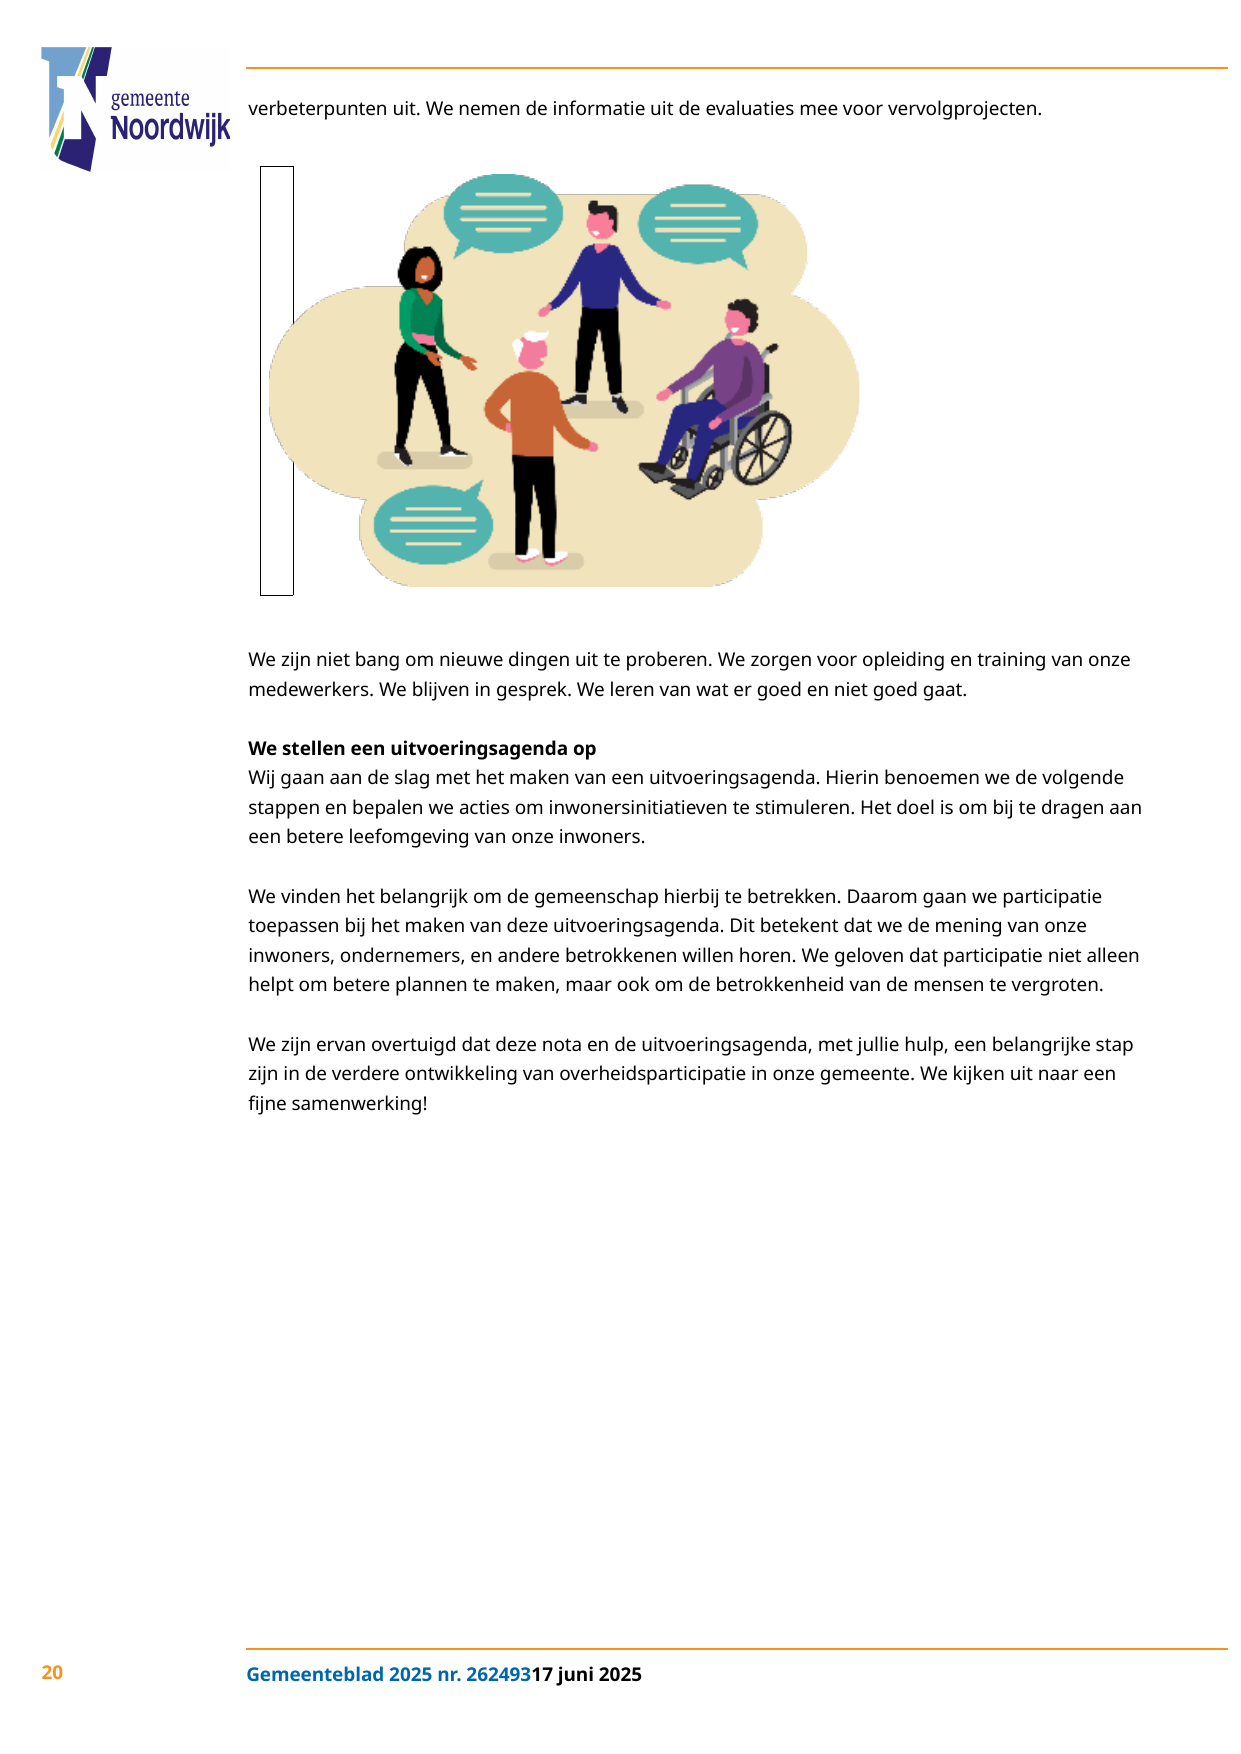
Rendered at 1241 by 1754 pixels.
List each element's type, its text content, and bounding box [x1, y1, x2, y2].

text We zijn ervan overtuigd dat deze nota en de uitvoeringsagenda, met jullie hulp, een belangrijke stap zijn in de verdere ontwikkeling van overheidsparticipatie in onze gemeente. We kijken uit naar een fijne samenwerking! [248, 1031, 1152, 1116]
text We stellen een uitvoeringsagenda op [248, 735, 1152, 761]
picture [41, 47, 231, 172]
text Wij gaan aan de slag met het maken van een uitvoeringsagenda. Hierin benoemen we de volgende stappen en bepalen we acties om inwonersinitiatieven te stimuleren. Het doel is om bij te dragen aan een betere leefomgeving van onze inwoners. [248, 764, 1152, 849]
text We zijn niet bang om nieuwe dingen uit te proberen. We zorgen voor opleiding en training van onze medewerkers. We blijven in gesprek. We leren van wat er goed en niet goed gaat. [248, 646, 1152, 702]
text verbeterpunten uit. We nemen de informatie uit de evaluaties mee voor vervolgprojecten. [248, 95, 1152, 121]
picture [268, 174, 860, 587]
text We vinden het belangrijk om de gemeenschap hierbij te betrekken. Daarom gaan we participatie toepassen bij het maken van deze uitvoeringsagenda. Dit betekent dat we de mening van onze inwoners, ondernemers, en andere betrokkenen willen horen. We geloven dat participatie niet alleen helpt om betere plannen te maken, maar ook om de betrokkenheid van de mensen te vergroten. [248, 883, 1152, 997]
